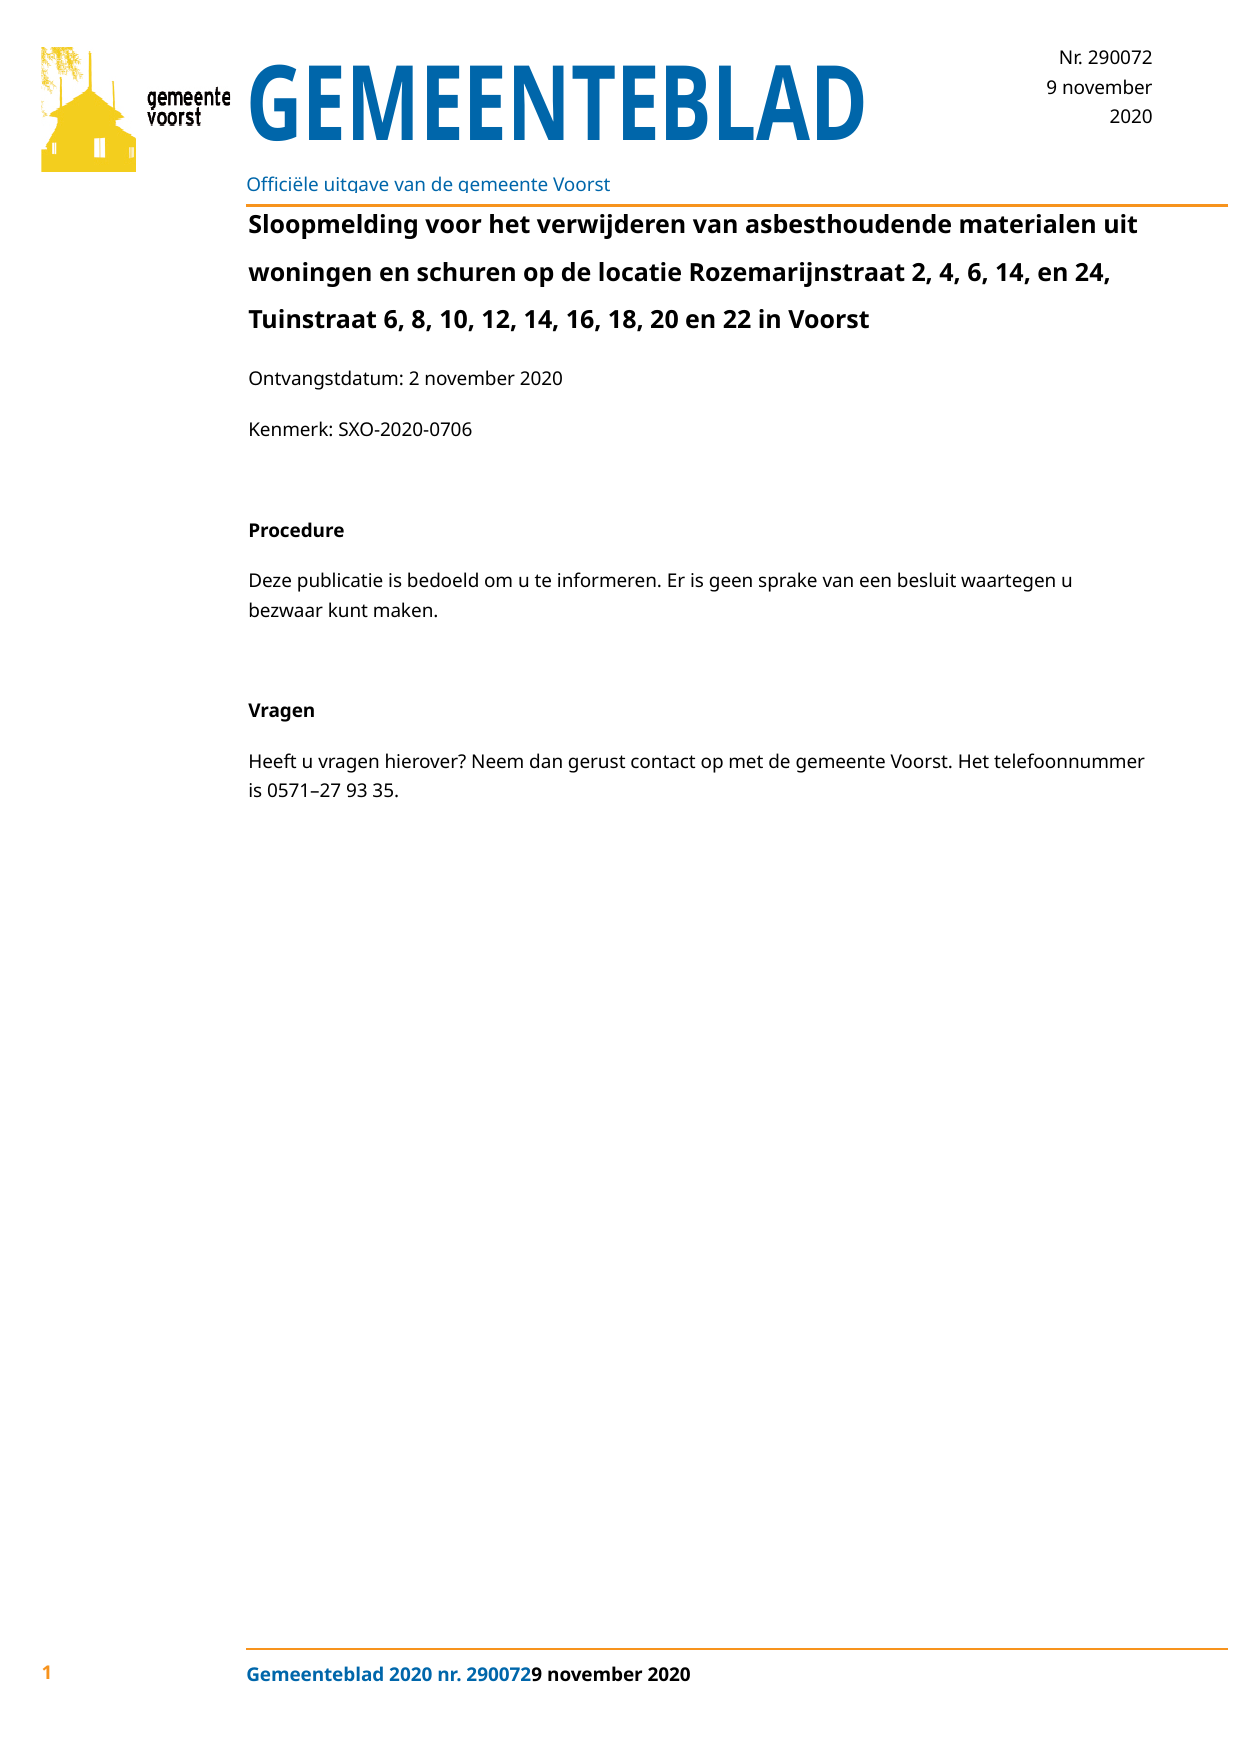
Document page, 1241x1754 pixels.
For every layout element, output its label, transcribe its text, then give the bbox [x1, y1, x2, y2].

text Vragen [248, 698, 1152, 723]
text Deze publicatie is bedoeld om u te informeren. Er is geen sprake van een besluit waartegen u bezwaar kunt maken. [248, 567, 1152, 622]
text Ontvangstdatum: 2 november 2020 [248, 366, 1152, 391]
text Procedure [248, 517, 1152, 542]
text Kenmerk: SXO-2020-0706 [248, 416, 1152, 442]
picture [41, 47, 231, 172]
text Sloopmelding voor het verwijderen van asbesthoudende materialen uit woningen en schuren op de locatie Rozemarijnstraat 2, 4, 6, 14, en 24, Tuinstraat 6, 8, 10, 12, 14, 16, 18, 20 en 22 in Voorst [248, 207, 1152, 336]
text Heeft u vragen hierover? Neem dan gerust contact op met de gemeente Voorst. Het telefoonnummer is 0571–27 93 35. [248, 748, 1152, 803]
